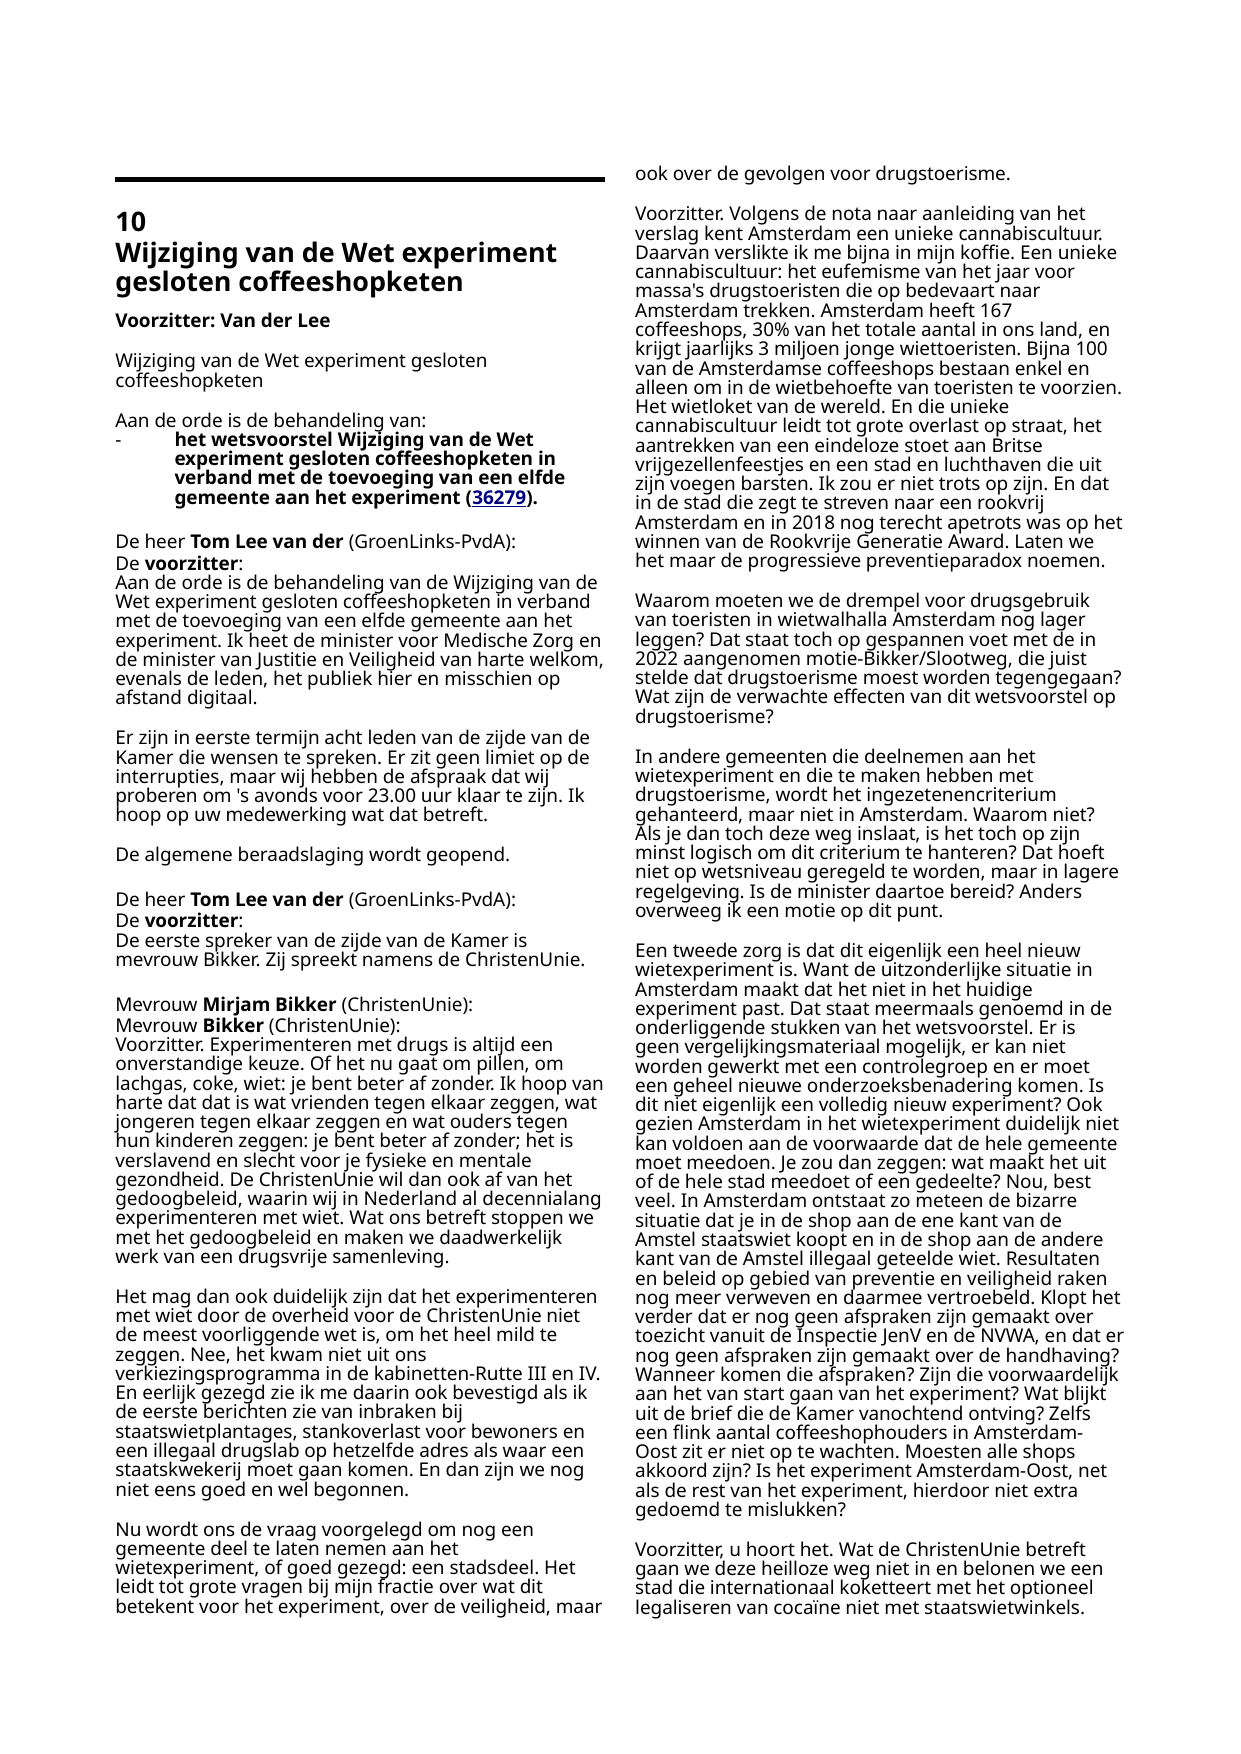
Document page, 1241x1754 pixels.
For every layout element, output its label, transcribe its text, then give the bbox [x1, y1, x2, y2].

text Mevrouw Bikker (ChristenUnie): [115, 1017, 605, 1036]
text Waarom moeten we de drempel voor drugsgebruik van toeristen in wietwalhalla Amsterdam nog lager leggen? Dat staat toch op gespannen voet met de in 2022 aangenomen motie-Bikker/Slootweg, die juist stelde dat drugstoerisme moest worden tegengegaan? Wat zijn de verwachte effecten van dit wetsvoorstel op drugstoerisme? [635, 592, 1125, 727]
text Mevrouw Mirjam Bikker (ChristenUnie): [115, 991, 605, 1017]
text Er zijn in eerste termijn acht leden van de zijde van de Kamer die wensen te spreken. Er zit geen limiet op de interrupties, maar wij hebben de afspraak dat wij proberen om 's avonds voor 23.00 uur klaar te zijn. Ik hoop op uw medewerking wat dat betreft. [115, 729, 605, 826]
text Aan de orde is de behandeling van: [115, 412, 605, 431]
text De heer Tom Lee van der (GroenLinks-PvdA): [115, 529, 605, 554]
list het wetsvoorstel Wijziging van de Wet experiment gesloten coffeeshopketen in verband met de toevoeging van een elfde gemeente aan het experiment (36279). [115, 431, 605, 508]
text Wijziging van de Wet experiment gesloten coffeeshopketen [115, 352, 605, 391]
text ook over de gevolgen voor drugstoerisme. [635, 165, 1125, 184]
text De eerste spreker van de zijde van de Kamer is mevrouw Bikker. Zij spreekt namens de ChristenUnie. [115, 932, 605, 970]
text Voorzitter. Experimenteren met drugs is altijd een onverstandige keuze. Of het nu gaat om pillen, om lachgas, coke, wiet: je bent beter af zonder. Ik hoop van harte dat dat is wat vrienden tegen elkaar zeggen, wat jongeren tegen elkaar zeggen en wat ouders tegen hun kinderen zeggen: je bent beter af zonder; het is verslavend en slecht voor je fysieke en mentale gezondheid. De ChristenUnie wil dan ook af van het gedoogbeleid, waarin wij in Nederland al decennialang experimenteren met wiet. Wat ons betreft stoppen we met het gedoogbeleid en maken we daadwerkelijk werk van een drugsvrije samenleving. [115, 1036, 605, 1267]
text De heer Tom Lee van der (GroenLinks-PvdA): [115, 887, 605, 912]
text 10 [115, 203, 605, 239]
text Het mag dan ook duidelijk zijn dat het experimenteren met wiet door de overheid voor de ChristenUnie niet de meest voorliggende wet is, om het heel mild te zeggen. Nee, het kwam niet uit ons verkiezingsprogramma in de kabinetten-Rutte III en IV. En eerlijk gezegd zie ik me daarin ook bevestigd als ik de eerste berichten zie van inbraken bij staatswietplantages, stankoverlast voor bewoners en een illegaal drugslab op hetzelfde adres als waar een staatskwekerij moet gaan komen. En dan zijn we nog niet eens goed en wel begonnen. [115, 1288, 605, 1500]
text De algemene beraadslaging wordt geopend. [115, 846, 605, 866]
text Aan de orde is de behandeling van de Wijziging van de Wet experiment gesloten coffeeshopketen in verband met de toevoeging van een elfde gemeente aan het experiment. Ik heet de minister voor Medische Zorg en de minister van Justitie en Veiligheid van harte welkom, evenals de leden, het publiek hier en misschien op afstand digitaal. [115, 574, 605, 709]
text Wijziging van de Wet experiment gesloten coffeeshopketen [115, 239, 605, 312]
text Voorzitter, u hoort het. Wat de ChristenUnie betreft gaan we deze heilloze weg niet in en belonen we een stad die internationaal koketteert met het optioneel legaliseren van cocaïne niet met staatswietwinkels. [635, 1541, 1125, 1618]
text Voorzitter. Volgens de nota naar aanleiding van het verslag kent Amsterdam een unieke cannabiscultuur. Daarvan verslikte ik me bijna in mijn koffie. Een unieke cannabiscultuur: het eufemisme van het jaar voor massa's drugstoeristen die op bedevaart naar Amsterdam trekken. Amsterdam heeft 167 coffeeshops, 30% van het totale aantal in ons land, en krijgt jaarlijks 3 miljoen jonge wiettoeristen. Bijna 100 van de Amsterdamse coffeeshops bestaan enkel en alleen om in de wietbehoefte van toeristen te voorzien. Het wietloket van de wereld. En die unieke cannabiscultuur leidt tot grote overlast op straat, het aantrekken van een eindeloze stoet aan Britse vrijgezellenfeestjes en een stad en luchthaven die uit zijn voegen barsten. Ik zou er niet trots op zijn. En dat in de stad die zegt te streven naar een rookvrij Amsterdam en in 2018 nog terecht apetrots was op het winnen van de Rookvrije Generatie Award. Laten we het maar de progressieve preventieparadox noemen. [635, 205, 1125, 571]
text Nu wordt ons de vraag voorgelegd om nog een gemeente deel te laten nemen aan het wietexperiment, of goed gezegd: een stadsdeel. Het leidt tot grote vragen bij mijn fractie over wat dit betekent voor het experiment, over de veiligheid, maar [115, 1521, 605, 1617]
text De voorzitter: [115, 554, 605, 574]
text Voorzitter: Van der Lee [115, 312, 605, 332]
text In andere gemeenten die deelnemen aan het wietexperiment en die te maken hebben met drugstoerisme, wordt het ingezetenencriterium gehanteerd, maar niet in Amsterdam. Waarom niet? Als je dan toch deze weg inslaat, is het toch op zijn minst logisch om dit criterium te hanteren? Dat hoeft niet op wetsniveau geregeld te worden, maar in lagere regelgeving. Is de minister daartoe bereid? Anders overweeg ik een motie op dit punt. [635, 748, 1125, 921]
text Een tweede zorg is dat dit eigenlijk een heel nieuw wietexperiment is. Want de uitzonderlijke situatie in Amsterdam maakt dat het niet in het huidige experiment past. Dat staat meermaals genoemd in de onderliggende stukken van het wetsvoorstel. Er is geen vergelijkingsmateriaal mogelijk, er kan niet worden gewerkt met een controlegroep en er moet een geheel nieuwe onderzoeksbenadering komen. Is dit niet eigenlijk een volledig nieuw experiment? Ook gezien Amsterdam in het wietexperiment duidelijk niet kan voldoen aan de voorwaarde dat de hele gemeente moet meedoen. Je zou dan zeggen: wat maakt het uit of de hele stad meedoet of een gedeelte? Nou, best veel. In Amsterdam ontstaat zo meteen de bizarre situatie dat je in de shop aan de ene kant van de Amstel staatswiet koopt en in de shop aan de andere kant van de Amstel illegaal geteelde wiet. Resultaten en beleid op gebied van preventie en veiligheid raken nog meer verweven en daarmee vertroebeld. Klopt het verder dat er nog geen afspraken zijn gemaakt over toezicht vanuit de Inspectie JenV en de NVWA, en dat er nog geen afspraken zijn gemaakt over de handhaving? Wanneer komen die afspraken? Zijn die voorwaardelijk aan het van start gaan van het experiment? Wat blijkt uit de brief die de Kamer vanochtend ontving? Zelfs een flink aantal coffeeshophouders in Amsterdam-Oost zit er niet op te wachten. Moesten alle shops akkoord zijn? Is het experiment Amsterdam-Oost, net als de rest van het experiment, hierdoor niet extra gedoemd te mislukken? [635, 942, 1125, 1520]
text De voorzitter: [115, 912, 605, 932]
